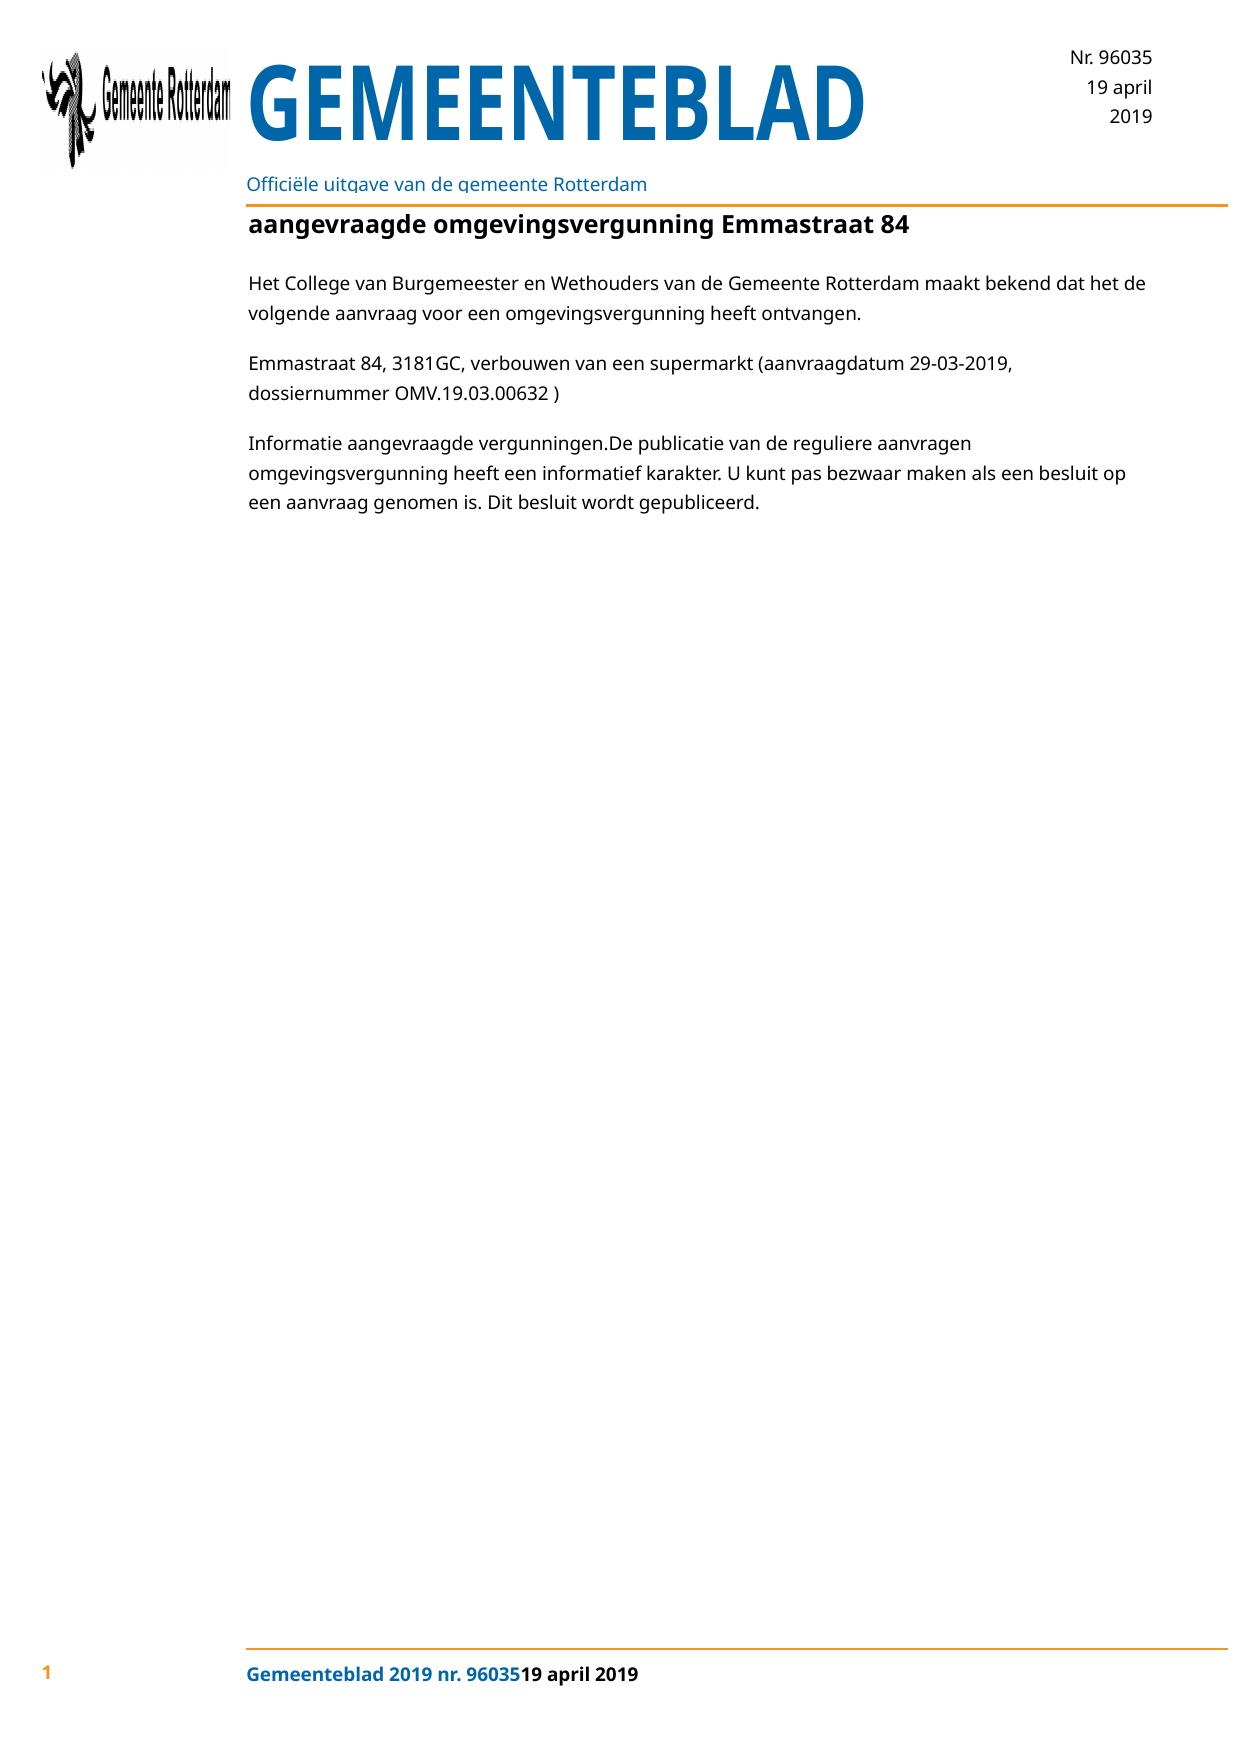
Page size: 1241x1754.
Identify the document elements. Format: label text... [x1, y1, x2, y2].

text Informatie aangevraagde vergunningen.De publicatie van de reguliere aanvragen omgevingsvergunning heeft een informatief karakter. U kunt pas bezwaar maken als een besluit op een aanvraag genomen is. Dit besluit wordt gepubliceerd. [248, 430, 1152, 515]
text Het College van Burgemeester en Wethouders van de Gemeente Rotterdam maakt bekend dat het de volgende aanvraag voor een omgevingsvergunning heeft ontvangen. [248, 270, 1152, 326]
text aangevraagde omgevingsvergunning Emmastraat 84 [248, 207, 1152, 241]
text Emmastraat 84, 3181GC, verbouwen van een supermarkt (aanvraagdatum 29-03-2019, dossiernummer OMV.19.03.00632 ) [248, 350, 1152, 406]
picture [41, 47, 231, 172]
